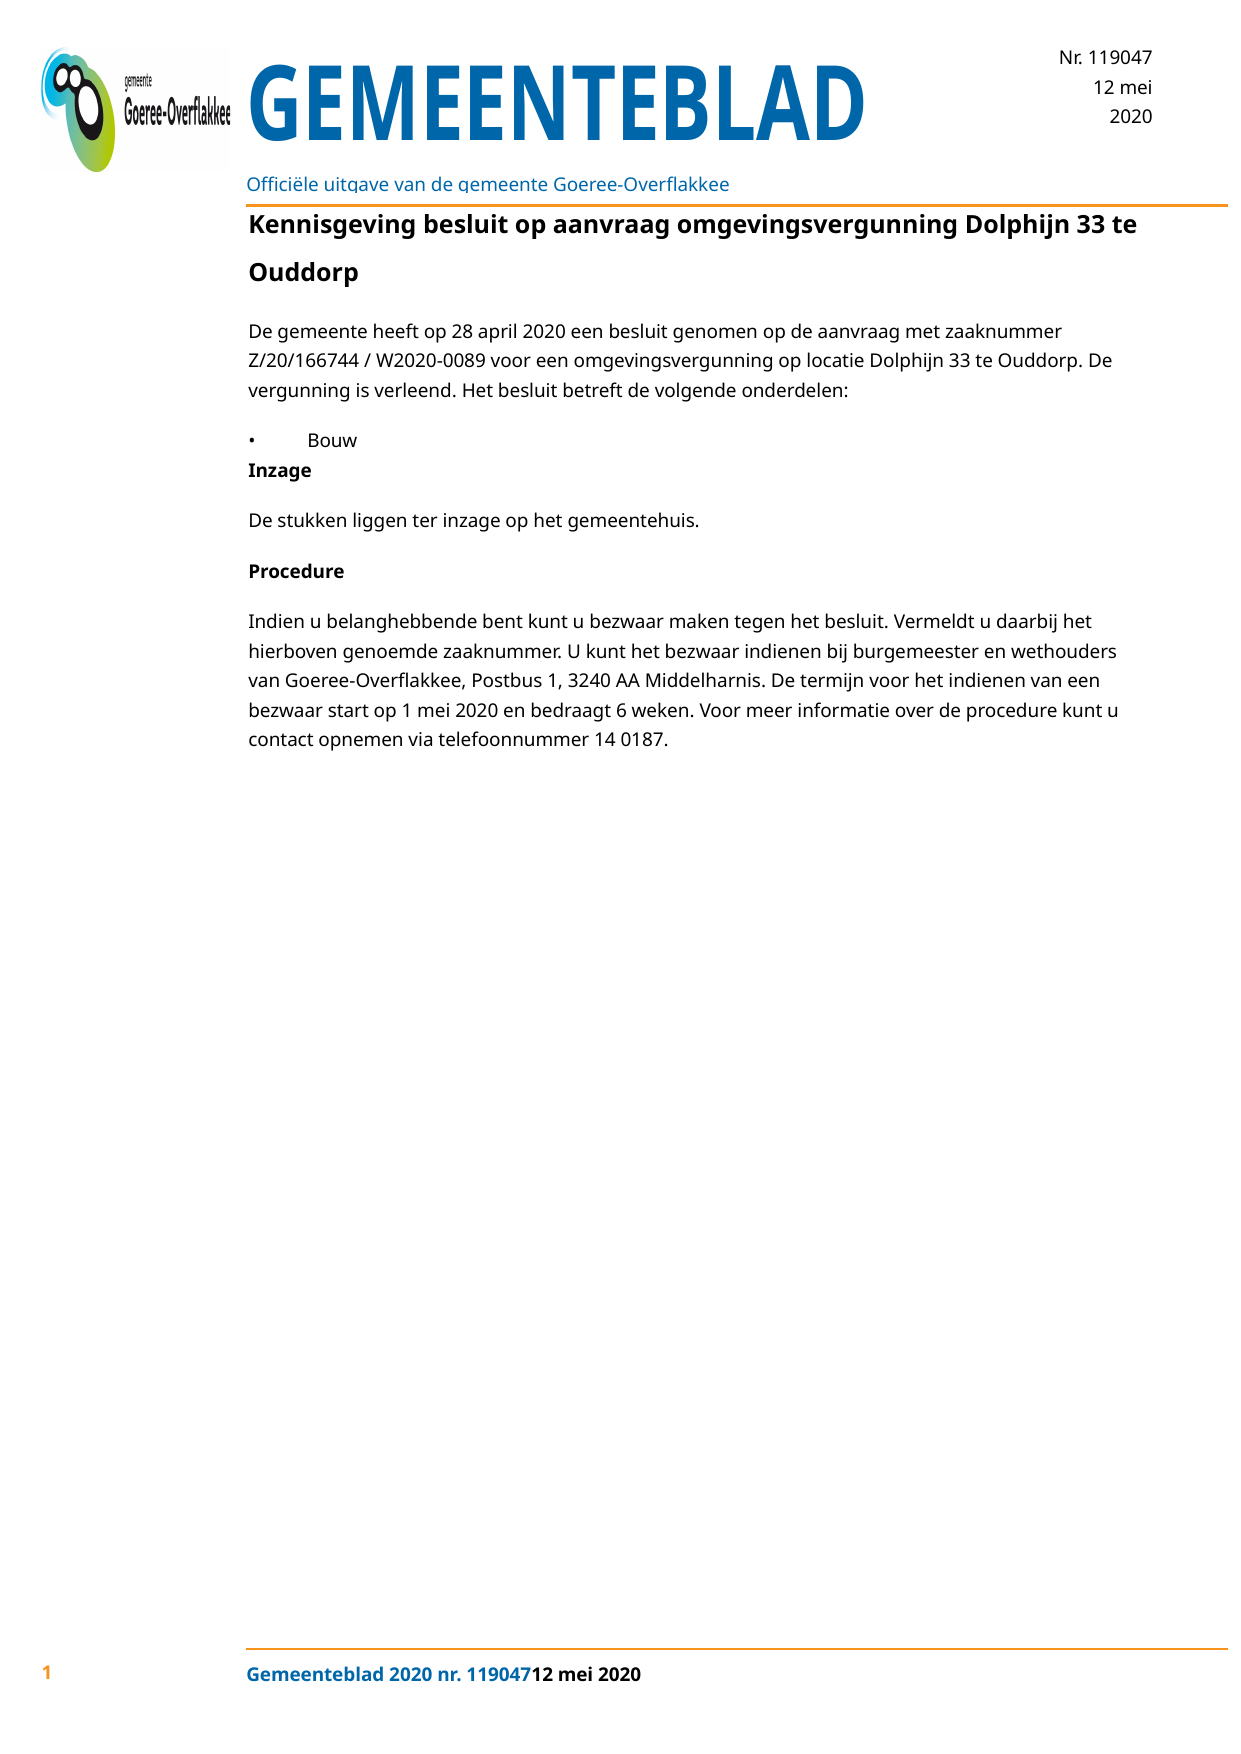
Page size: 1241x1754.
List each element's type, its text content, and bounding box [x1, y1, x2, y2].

text Indien u belanghebbende bent kunt u bezwaar maken tegen het besluit. Vermeldt u daarbij het hierboven genoemde zaaknummer. U kunt het bezwaar indienen bij burgemeester en wethouders van Goeree-Overflakkee, Postbus 1, 3240 AA Middelharnis. De termijn voor het indienen van een bezwaar start op 1 mei 2020 en bedraagt 6 weken. Voor meer informatie over de procedure kunt u contact opnemen via telefoonnummer 14 0187. [248, 608, 1152, 752]
text Inzage [248, 457, 1152, 483]
picture [41, 47, 231, 172]
text Kennisgeving besluit op aanvraag omgevingsvergunning Dolphijn 33 te Ouddorp [248, 207, 1152, 288]
text Procedure [248, 558, 1152, 584]
text De gemeente heeft op 28 april 2020 een besluit genomen op de aanvraag met zaaknummer Z/20/166744 / W2020-0089 voor een omgevingsvergunning op locatie Dolphijn 33 te Ouddorp. De vergunning is verleend. Het besluit betreft de volgende onderdelen: [248, 318, 1152, 403]
list Bouw [248, 427, 1152, 453]
text De stukken liggen ter inzage op het gemeentehuis. [248, 507, 1152, 533]
